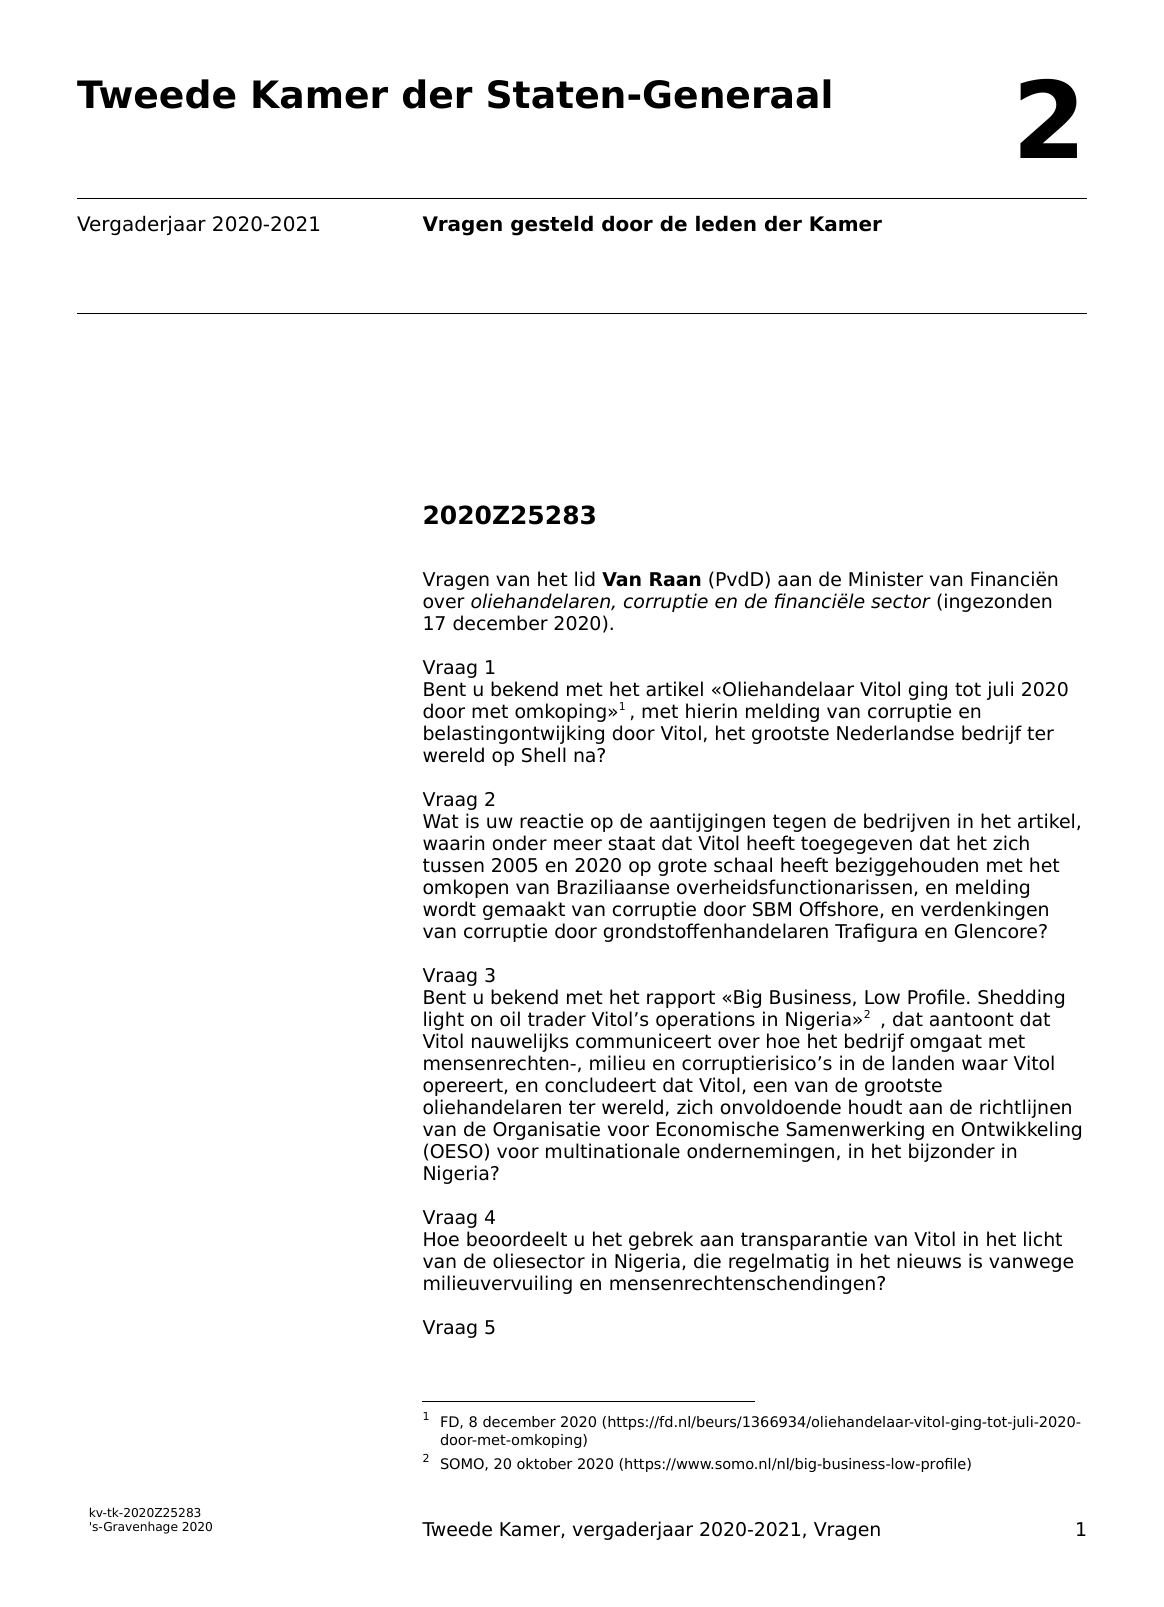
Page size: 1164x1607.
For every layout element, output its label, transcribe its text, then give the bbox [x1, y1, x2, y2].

text Bent u bekend met het rapport «Big Business, Low Profile. Shedding light on oil trader Vitol’s operations in Nigeria» , dat aantoont dat Vitol nauwelijks communiceert over hoe het bedrijf omgaat met mensenrechten-, milieu en corruptierisico’s in de landen waar Vitol opereert, en concludeert dat Vitol, een van de grootste oliehandelaren ter wereld, zich onvoldoende houdt aan de richtlijnen van de Organisatie voor Economische Samenwerking en Ontwikkeling (OESO) voor multinationale ondernemingen, in het bijzonder in Nigeria? [422, 987, 1087, 1185]
text Wat is uw reactie op de aantijgingen tegen de bedrijven in het artikel, waarin onder meer staat dat Vitol heeft toegegeven dat het zich tussen 2005 en 2020 op grote schaal heeft beziggehouden met het omkopen van Braziliaanse overheidsfunctionarissen, en melding wordt gemaakt van corruptie door SBM Offshore, en verdenkingen van corruptie door grondstoffenhandelaren Trafigura en Glencore? [422, 811, 1087, 943]
text kv-tk-2020Z25283 [88, 1506, 323, 1520]
text Vraag 1 [422, 657, 1087, 679]
text Hoe beoordeelt u het gebrek aan transparantie van Vitol in het licht van de oliesector in Nigeria, die regelmatig in het nieuws is vanwege milieuvervuiling en mensenrechtenschendingen? [422, 1229, 1087, 1295]
text SOMO, 20 oktober 2020 (https://www.somo.nl/nl/big-business-low-profile) [422, 1452, 1087, 1474]
text 's-Gravenhage 2020 [88, 1520, 323, 1534]
text Vraag 3 [422, 965, 1087, 987]
text Bent u bekend met het artikel «Oliehandelaar Vitol ging tot juli 2020 door met omkoping», met hierin melding van corruptie en belastingontwijking door Vitol, het grootste Nederlandse bedrijf ter wereld op Shell na? [422, 679, 1087, 767]
table_header Tweede Kamer der Staten-Generaal [77, 59, 886, 198]
text 2020Z25283 [422, 501, 1087, 531]
text FD, 8 december 2020 (https://fd.nl/beurs/1366934/oliehandelaar-vitol-ging-tot-juli-2020-door-met-omkoping) [422, 1410, 1087, 1449]
text Vraag 5 [422, 1317, 1087, 1339]
table_cell Vragen gesteld door de leden der Kamer [422, 199, 1087, 313]
table_cell Vergaderjaar 2020-2021 [77, 199, 422, 313]
text Vragen van het lid Van Raan (PvdD) aan de Minister van Financiën over oliehandelaren, corruptie en de financiële sector (ingezonden 17 december 2020). [422, 569, 1087, 635]
text Vraag 2 [422, 789, 1087, 811]
table_header 2 [886, 59, 1087, 198]
text Vraag 4 [422, 1207, 1087, 1229]
